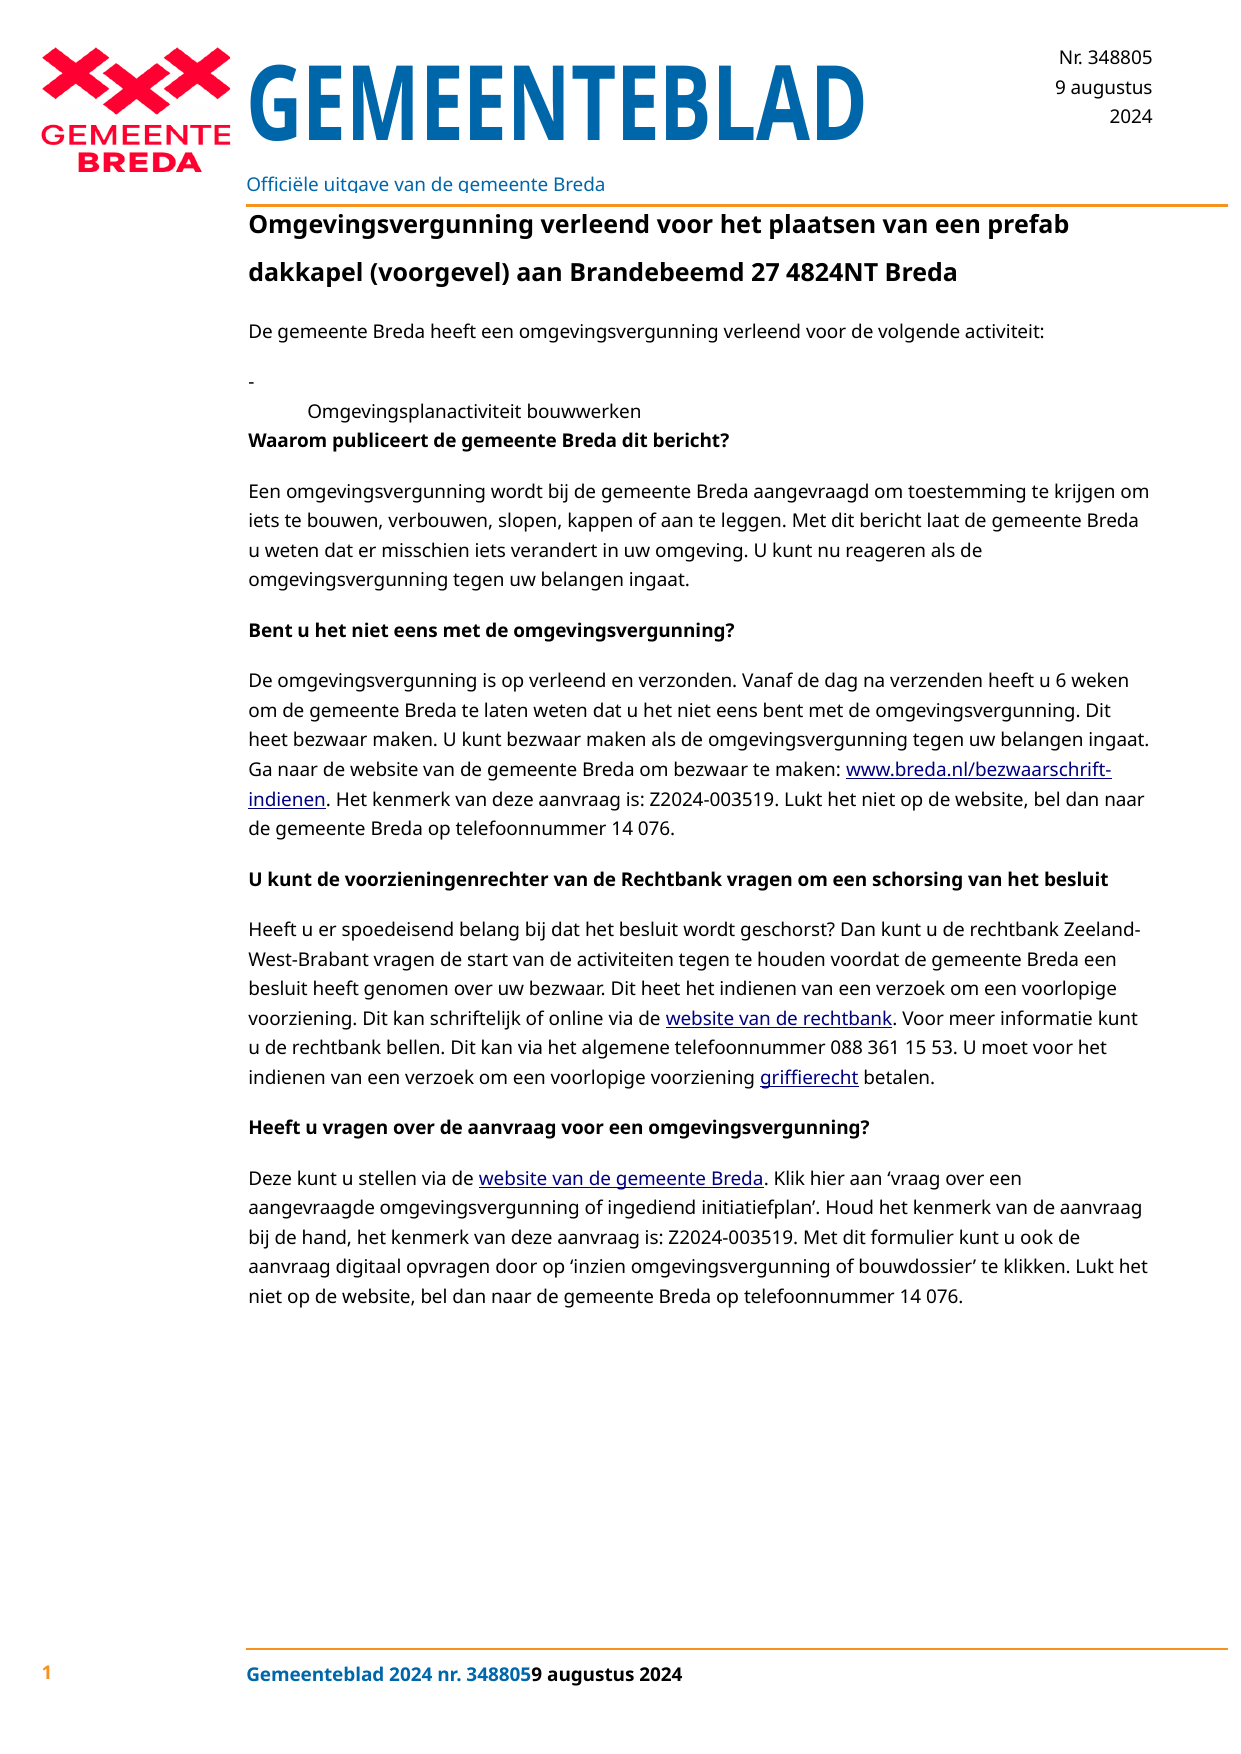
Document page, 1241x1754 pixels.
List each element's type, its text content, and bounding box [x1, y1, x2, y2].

text Heeft u er spoedeisend belang bij dat het besluit wordt geschorst? Dan kunt u de rechtbank Zeeland-West-Brabant vragen de start van de activiteiten tegen te houden voordat de gemeente Breda een besluit heeft genomen over uw bezwaar. Dit heet het indienen van een verzoek om een voorlopige voorziening. Dit kan schriftelijk of online via de website van de rechtbank. Voor meer informatie kunt u de rechtbank bellen. Dit kan via het algemene telefoonnummer 088 361 15 53. U moet voor het indienen van een verzoek om een voorlopige voorziening griffierecht betalen. [248, 916, 1152, 1090]
text Een omgevingsvergunning wordt bij de gemeente Breda aangevraagd om toestemming te krijgen om iets te bouwen, verbouwen, slopen, kappen of aan te leggen. Met dit bericht laat de gemeente Breda u weten dat er misschien iets verandert in uw omgeving. U kunt nu reageren als de omgevingsvergunning tegen uw belangen ingaat. [248, 478, 1152, 592]
text Omgevingsvergunning verleend voor het plaatsen van een prefab dakkapel (voorgevel) aan Brandebeemd 27 4824NT Breda [248, 207, 1152, 288]
text Deze kunt u stellen via de website van de gemeente Breda. Klik hier aan ‘vraag over een aangevraagde omgevingsvergunning of ingediend initiatiefplan’. Houd het kenmerk van de aanvraag bij de hand, het kenmerk van deze aanvraag is: Z2024-003519. Met dit formulier kunt u ook de aanvraag digitaal opvragen door op ‘inzien omgevingsvergunning of bouwdossier’ te klikken. Lukt het niet op de website, bel dan naar de gemeente Breda op telefoonnummer 14 076. [248, 1165, 1152, 1309]
text U kunt de voorzieningenrechter van de Rechtbank vragen om een schorsing van het besluit [248, 866, 1152, 892]
text Heeft u vragen over de aanvraag voor een omgevingsvergunning? [248, 1114, 1152, 1140]
text Waarom publiceert de gemeente Breda dit bericht? [248, 427, 1152, 453]
text De omgevingsvergunning is op verleend en verzonden. Vanaf de dag na verzenden heeft u 6 weken om de gemeente Breda te laten weten dat u het niet eens bent met de omgevingsvergunning. Dit heet bezwaar maken. U kunt bezwaar maken als de omgevingsvergunning tegen uw belangen ingaat. Ga naar de website van de gemeente Breda om bezwaar te maken: www.breda.nl/bezwaarschrift-indienen. Het kenmerk van deze aanvraag is: Z2024-003519. Lukt het niet op de website, bel dan naar de gemeente Breda op telefoonnummer 14 076. [248, 667, 1152, 841]
text De gemeente Breda heeft een omgevingsvergunning verleend voor de volgende activiteit: [248, 318, 1152, 344]
list Omgevingsplanactiviteit bouwwerken [248, 398, 1152, 424]
text Bent u het niet eens met de omgevingsvergunning? [248, 617, 1152, 643]
picture [41, 47, 231, 172]
